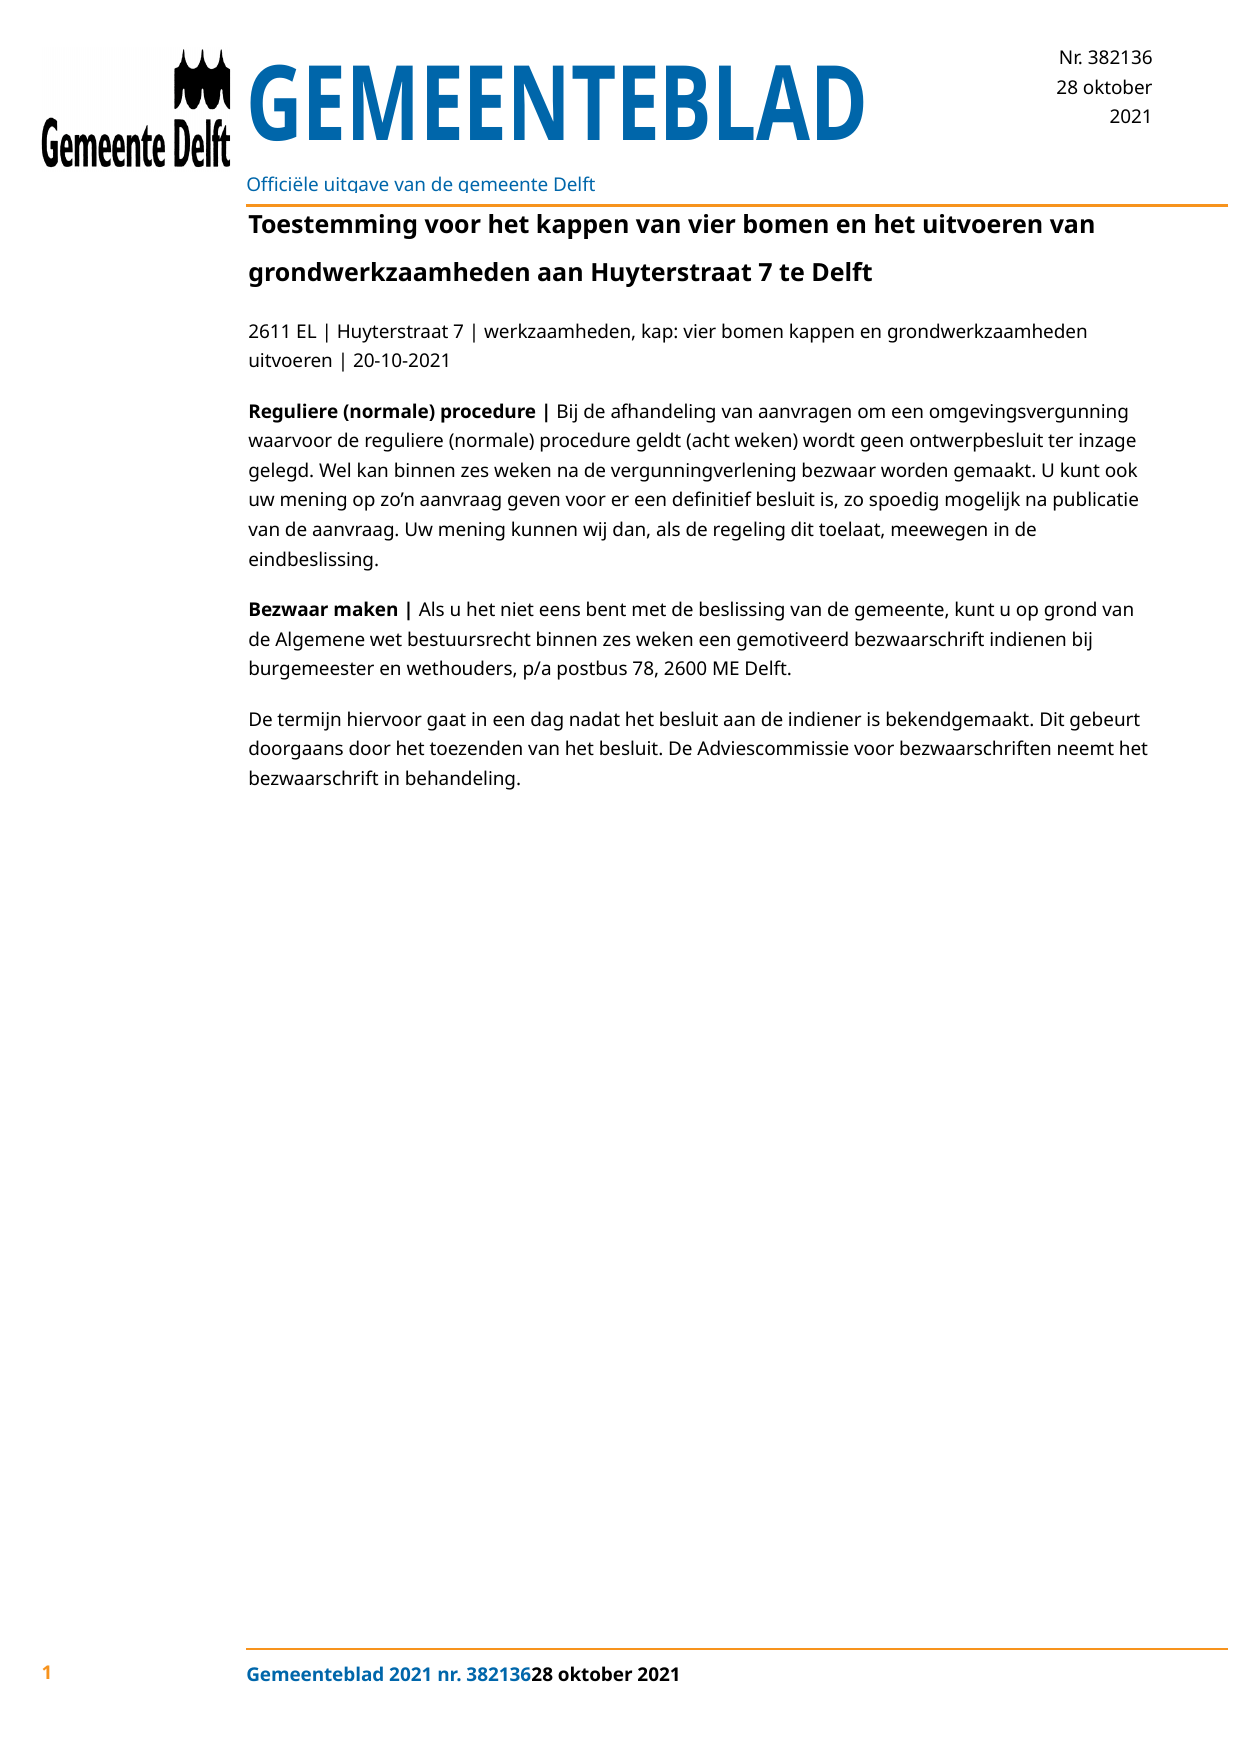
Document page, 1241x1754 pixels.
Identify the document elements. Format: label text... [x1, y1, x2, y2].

text De termijn hiervoor gaat in een dag nadat het besluit aan de indiener is bekendgemaakt. Dit gebeurt doorgaans door het toezenden van het besluit. De Adviescommissie voor bezwaarschriften neemt het bezwaarschrift in behandeling. [248, 706, 1152, 791]
text Toestemming voor het kappen van vier bomen en het uitvoeren van grondwerkzaamheden aan Huyterstraat 7 te Delft [248, 207, 1152, 288]
text Bezwaar maken | Als u het niet eens bent met de beslissing van de gemeente, kunt u op grond van de Algemene wet bestuursrecht binnen zes weken een gemotiveerd bezwaarschrift indienen bij burgemeester en wethouders, p/a postbus 78, 2600 ME Delft. [248, 596, 1152, 681]
text 2611 EL | Huyterstraat 7 | werkzaamheden, kap: vier bomen kappen en grondwerkzaamheden uitvoeren | 20-10-2021 [248, 318, 1152, 373]
picture [41, 47, 231, 172]
text Reguliere (normale) procedure | Bij de afhandeling van aanvragen om een omgevingsvergunning waarvoor de reguliere (normale) procedure geldt (acht weken) wordt geen ontwerpbesluit ter inzage gelegd. Wel kan binnen zes weken na de vergunningverlening bezwaar worden gemaakt. U kunt ook uw mening op zo’n aanvraag geven voor er een definitief besluit is, zo spoedig mogelijk na publicatie van de aanvraag. Uw mening kunnen wij dan, als de regeling dit toelaat, meewegen in de eindbeslissing. [248, 398, 1152, 572]
